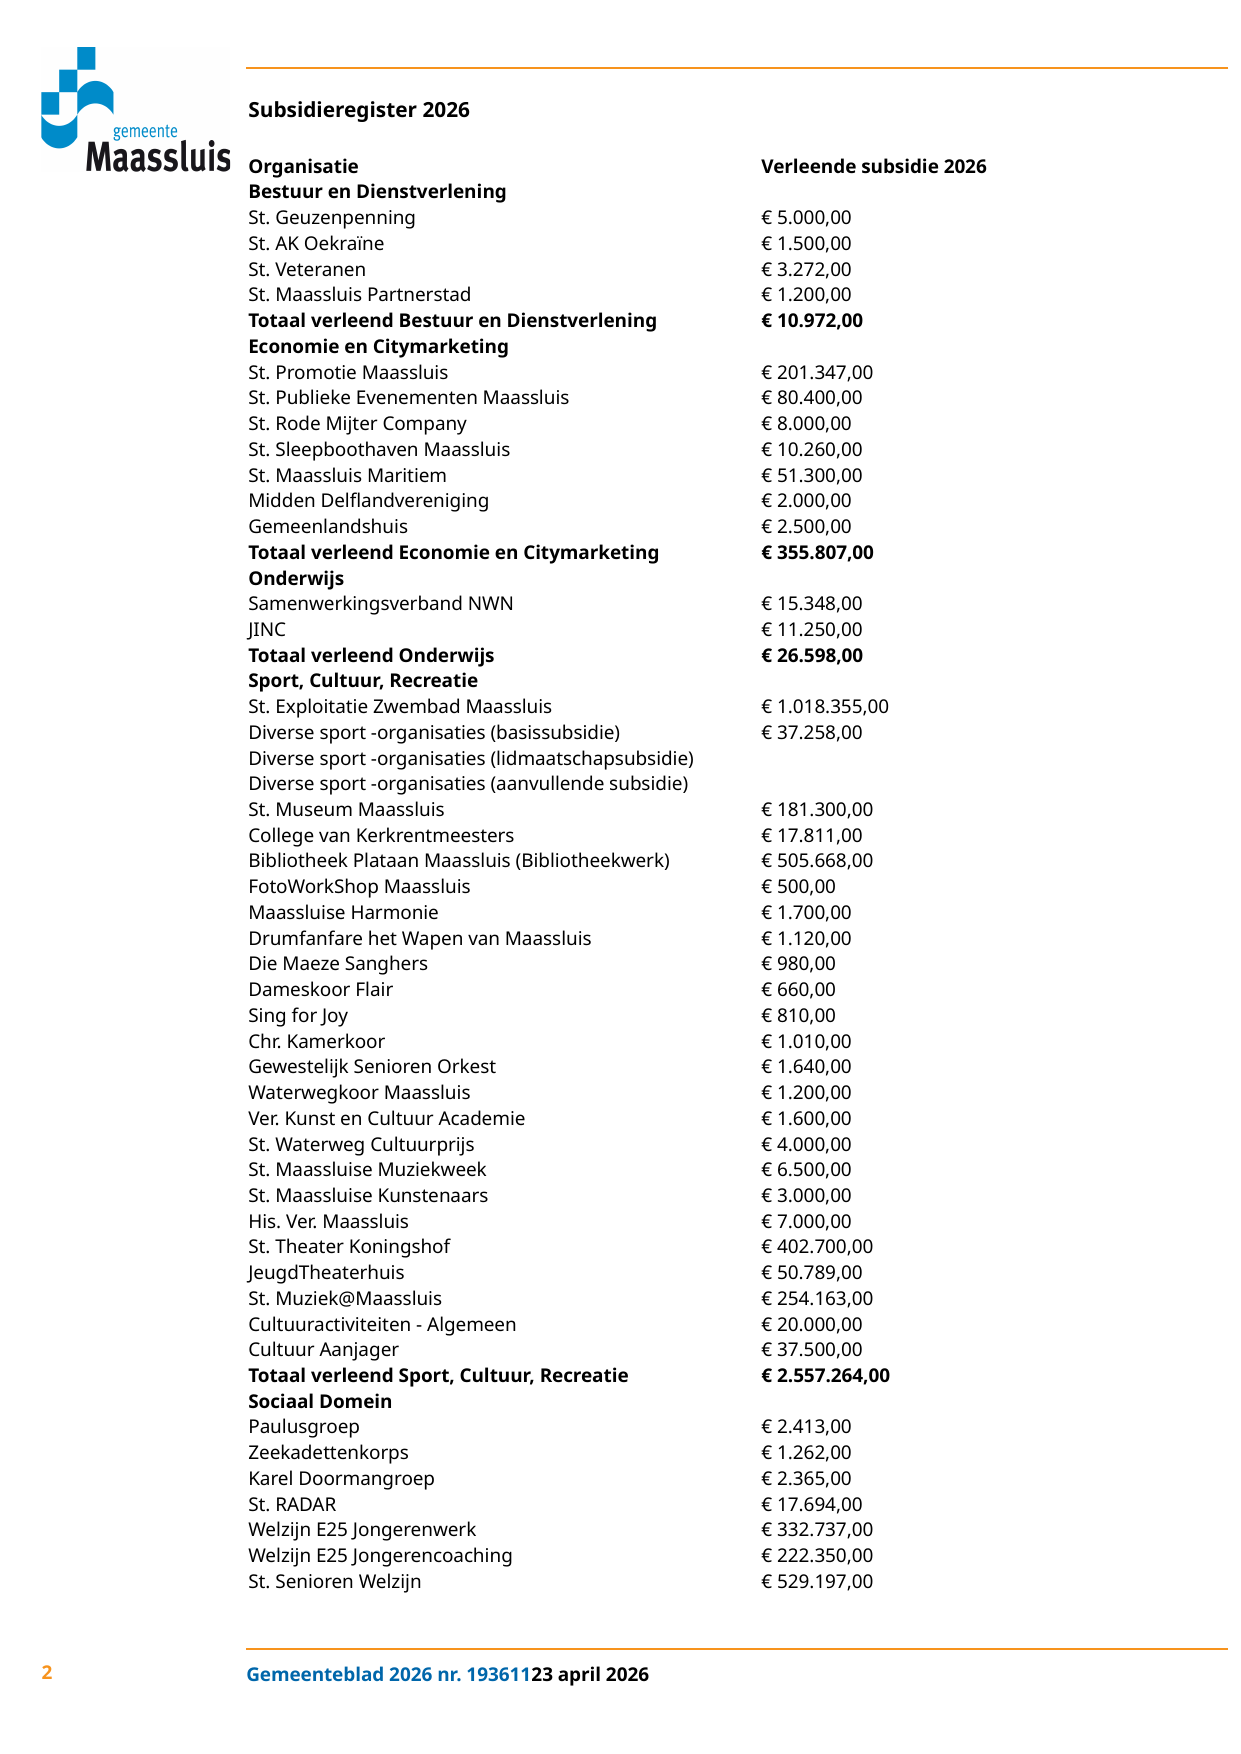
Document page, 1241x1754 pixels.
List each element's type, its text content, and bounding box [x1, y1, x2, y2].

table_cell € 1.500,00 [761, 230, 1152, 256]
table_cell Sociaal Domein [248, 1388, 761, 1414]
table_cell € 37.258,00 [761, 719, 1152, 796]
table_cell [761, 668, 1152, 693]
table_cell € 1.600,00 [761, 1105, 1152, 1131]
table_cell € 5.000,00 [761, 205, 1152, 230]
table_cell [761, 179, 1152, 204]
table_cell St. Maassluis Maritiem [248, 462, 761, 487]
table_cell € 2.557.264,00 [761, 1362, 1152, 1388]
table_cell Totaal verleend Onderwijs [248, 642, 761, 668]
table_cell € 51.300,00 [761, 462, 1152, 487]
table_cell € 50.789,00 [761, 1259, 1152, 1285]
table_cell College van Kerkrentmeesters [248, 822, 761, 848]
table_cell € 810,00 [761, 1002, 1152, 1028]
table_cell St. AK Oekraïne [248, 230, 761, 256]
table_cell € 402.700,00 [761, 1234, 1152, 1259]
table_cell Totaal verleend Bestuur en Dienstverlening [248, 308, 761, 333]
table_cell Chr. Kamerkoor [248, 1028, 761, 1053]
table_cell St. Senioren Welzijn [248, 1568, 761, 1594]
table_cell St. Promotie Maassluis [248, 359, 761, 384]
text Subsidieregister 2026 [248, 95, 1152, 123]
table_cell € 2.413,00 [761, 1414, 1152, 1439]
table_cell Onderwijs [248, 565, 761, 590]
table_cell St. Rode Mijter Company [248, 410, 761, 436]
table_cell € 80.400,00 [761, 385, 1152, 410]
picture [41, 47, 231, 172]
table_cell St. Veteranen [248, 256, 761, 282]
table_cell € 10.260,00 [761, 436, 1152, 462]
table_cell Bibliotheek Plataan Maassluis (Bibliotheekwerk) [248, 848, 761, 873]
table_cell Welzijn E25 Jongerenwerk [248, 1517, 761, 1542]
table_cell € 181.300,00 [761, 796, 1152, 822]
table_cell € 26.598,00 [761, 642, 1152, 668]
table_cell € 500,00 [761, 874, 1152, 899]
table_cell € 1.200,00 [761, 1079, 1152, 1105]
table_cell € 7.000,00 [761, 1208, 1152, 1234]
table_cell Maassluise Harmonie [248, 899, 761, 925]
table_cell Totaal verleend Economie en Citymarketing [248, 539, 761, 565]
table_cell Diverse sport -organisaties (basissubsidie) [248, 719, 761, 745]
table_cell St. Publieke Evenementen Maassluis [248, 385, 761, 410]
table_cell Diverse sport -organisaties (lidmaatschapsubsidie) [248, 745, 761, 771]
table_cell € 222.350,00 [761, 1543, 1152, 1568]
table_cell St. Sleepboothaven Maassluis [248, 436, 761, 462]
table_cell St. Theater Koningshof [248, 1234, 761, 1259]
table_cell Bestuur en Dienstverlening [248, 179, 761, 204]
table_cell € 1.010,00 [761, 1028, 1152, 1053]
table_cell € 355.807,00 [761, 539, 1152, 565]
table_cell € 11.250,00 [761, 616, 1152, 642]
table_cell St. Geuzenpenning [248, 205, 761, 230]
table_cell Ver. Kunst en Cultuur Academie [248, 1105, 761, 1131]
table_cell € 660,00 [761, 976, 1152, 1002]
table_cell € 20.000,00 [761, 1311, 1152, 1337]
table_cell Gewestelijk Senioren Orkest [248, 1054, 761, 1079]
table_cell Paulusgroep [248, 1414, 761, 1439]
table_cell Gemeenlandshuis [248, 513, 761, 539]
table_cell € 332.737,00 [761, 1517, 1152, 1542]
table_cell St. Exploitatie Zwembad Maassluis [248, 693, 761, 719]
table_cell Diverse sport -organisaties (aanvullende subsidie) [248, 771, 761, 796]
table_cell Midden Delflandvereniging [248, 488, 761, 513]
table_cell Drumfanfare het Wapen van Maassluis [248, 925, 761, 951]
table_cell € 10.972,00 [761, 308, 1152, 333]
table_cell St. Maassluise Kunstenaars [248, 1182, 761, 1208]
table_cell € 37.500,00 [761, 1337, 1152, 1362]
table_cell € 15.348,00 [761, 590, 1152, 616]
table_cell Karel Doormangroep [248, 1465, 761, 1491]
table_cell St. Waterweg Cultuurprijs [248, 1131, 761, 1156]
table_cell Dameskoor Flair [248, 976, 761, 1002]
table_cell Samenwerkingsverband NWN [248, 590, 761, 616]
table_cell € 3.272,00 [761, 256, 1152, 282]
table_cell Sing for Joy [248, 1002, 761, 1028]
table_cell € 6.500,00 [761, 1156, 1152, 1182]
table_cell His. Ver. Maassluis [248, 1208, 761, 1234]
table_cell Economie en Citymarketing [248, 333, 761, 359]
table_cell € 8.000,00 [761, 410, 1152, 436]
table_cell Welzijn E25 Jongerencoaching [248, 1543, 761, 1568]
table_header Organisatie [248, 153, 761, 179]
table_cell Totaal verleend Sport, Cultuur, Recreatie [248, 1362, 761, 1388]
table_cell St. RADAR [248, 1491, 761, 1517]
table_cell € 1.700,00 [761, 899, 1152, 925]
table_cell Die Maeze Sanghers [248, 951, 761, 976]
table_cell € 17.811,00 [761, 822, 1152, 848]
table_cell € 2.000,00 [761, 488, 1152, 513]
table_cell [761, 333, 1152, 359]
table_cell € 1.640,00 [761, 1054, 1152, 1079]
table_cell € 1.200,00 [761, 282, 1152, 307]
table_cell [761, 1388, 1152, 1414]
table_cell € 1.018.355,00 [761, 693, 1152, 719]
table_cell € 2.500,00 [761, 513, 1152, 539]
table_cell € 529.197,00 [761, 1568, 1152, 1594]
table_cell € 1.120,00 [761, 925, 1152, 951]
table_cell Zeekadettenkorps [248, 1440, 761, 1465]
table_cell € 4.000,00 [761, 1131, 1152, 1156]
table_cell € 505.668,00 [761, 848, 1152, 873]
table_cell St. Museum Maassluis [248, 796, 761, 822]
table_cell € 254.163,00 [761, 1285, 1152, 1311]
table_header Verleende subsidie 2026 [761, 153, 1152, 179]
table_cell St. Maassluise Muziekweek [248, 1156, 761, 1182]
table_cell € 980,00 [761, 951, 1152, 976]
table_cell € 17.694,00 [761, 1491, 1152, 1517]
table_cell Waterwegkoor Maassluis [248, 1079, 761, 1105]
table_cell € 1.262,00 [761, 1440, 1152, 1465]
picture [41, 47, 77, 92]
table_cell € 2.365,00 [761, 1465, 1152, 1491]
table_cell FotoWorkShop Maassluis [248, 874, 761, 899]
table_cell Sport, Cultuur, Recreatie [248, 668, 761, 693]
table_cell St. Maassluis Partnerstad [248, 282, 761, 307]
table_cell Cultuur Aanjager [248, 1337, 761, 1362]
table_cell € 201.347,00 [761, 359, 1152, 384]
table_cell € 3.000,00 [761, 1182, 1152, 1208]
table_cell JeugdTheaterhuis [248, 1259, 761, 1285]
table_cell [761, 565, 1152, 590]
table_cell St. Muziek@Maassluis [248, 1285, 761, 1311]
table_cell JINC [248, 616, 761, 642]
table_cell Cultuuractiviteiten - Algemeen [248, 1311, 761, 1337]
